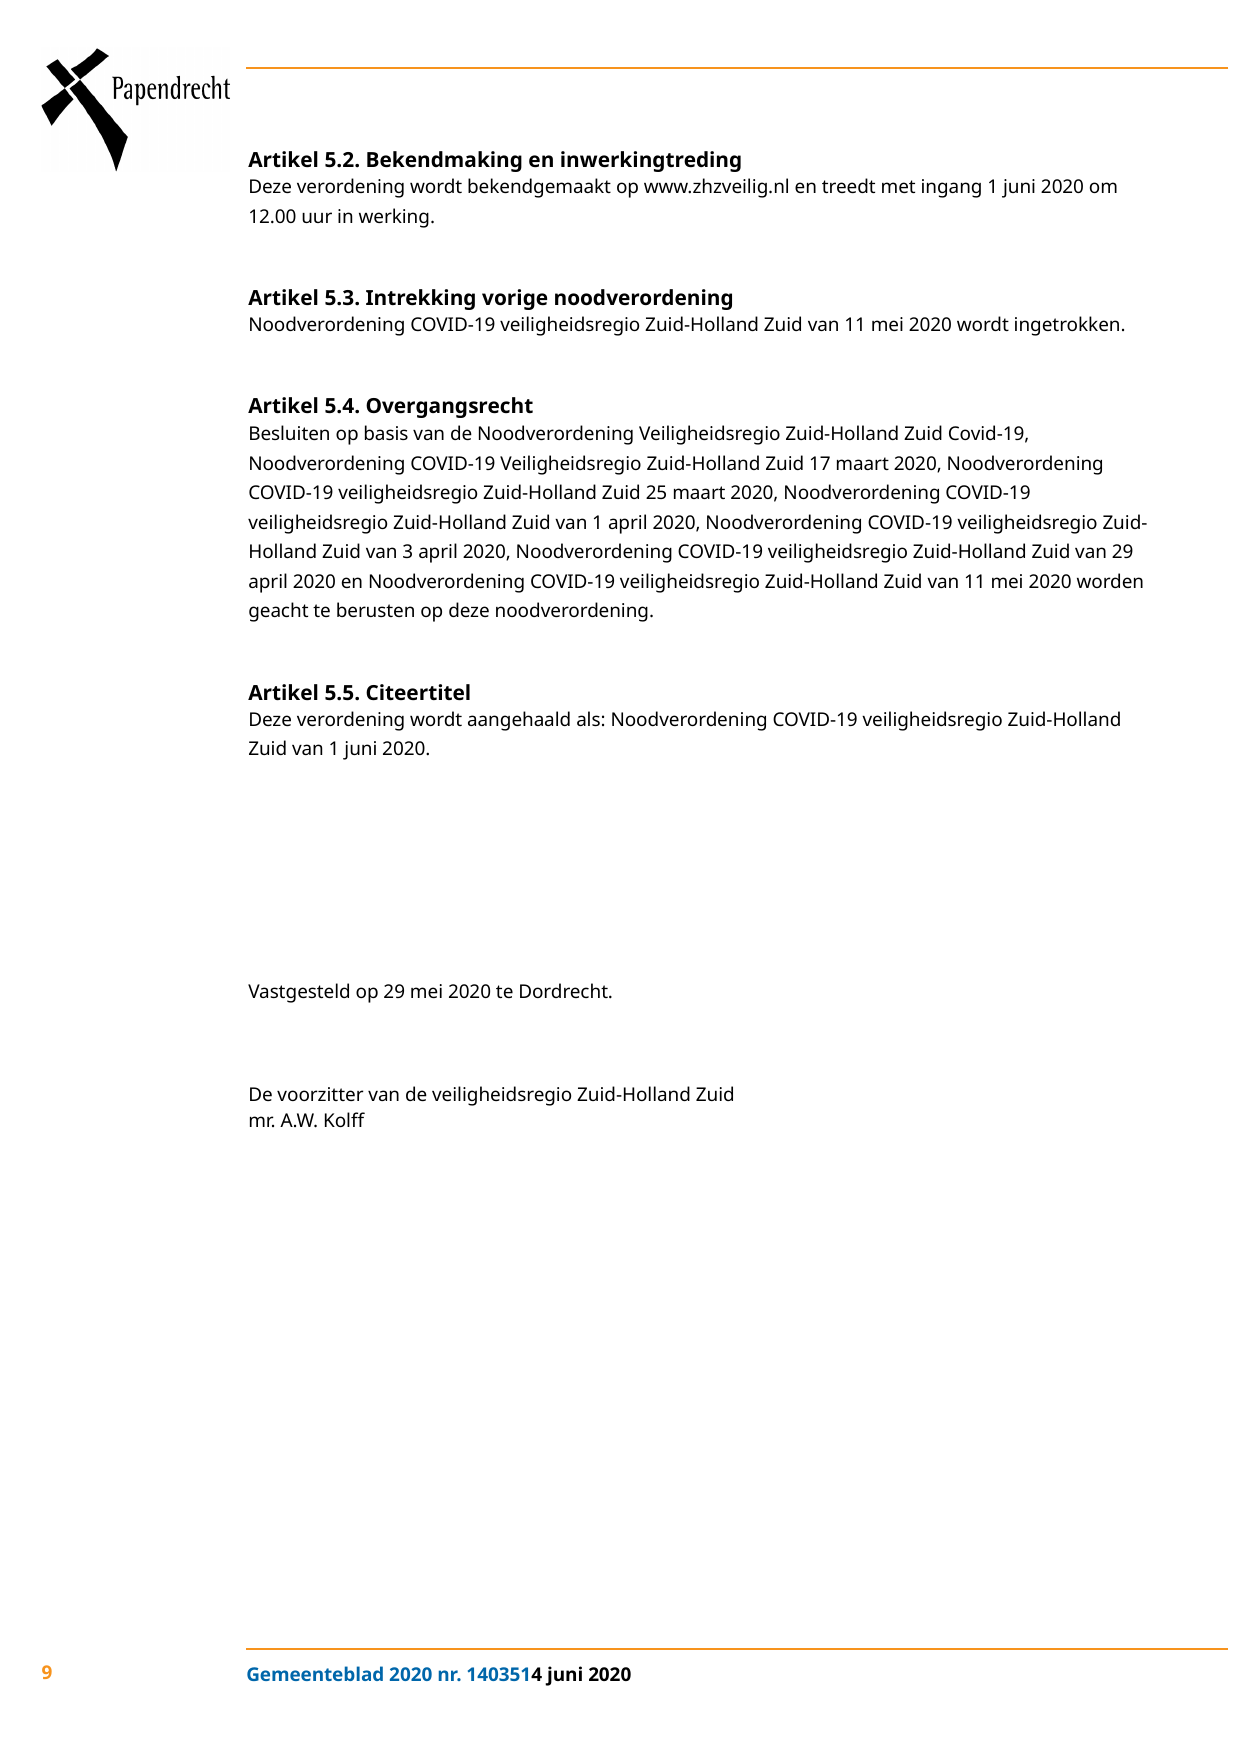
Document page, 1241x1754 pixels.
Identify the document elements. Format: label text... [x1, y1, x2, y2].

text Vastgesteld op 29 mei 2020 te Dordrecht. [248, 978, 1152, 1004]
text Artikel 5.4. Overgangsrecht [248, 392, 1152, 420]
text Besluiten op basis van de Noodverordening Veiligheidsregio Zuid-Holland Zuid Covid-19, [248, 420, 1152, 446]
text Noodverordening COVID-19 Veiligheidsregio Zuid-Holland Zuid 17 maart 2020, Noodverordening COVID-19 veiligheidsregio Zuid-Holland Zuid 25 maart 2020, Noodverordening COVID-19 veiligheidsregio Zuid-Holland Zuid van 1 april 2020, Noodverordening COVID-19 veiligheidsregio Zuid-Holland Zuid van 3 april 2020, Noodverordening COVID-19 veiligheidsregio Zuid-Holland Zuid van 29 april 2020 en Noodverordening COVID-19 veiligheidsregio Zuid-Holland Zuid van 11 mei 2020 worden geacht te berusten op deze noodverordening. [248, 450, 1152, 623]
text De voorzitter van de veiligheidsregio Zuid-Holland Zuid [248, 1081, 1152, 1107]
text mr. A.W. Kolff [248, 1107, 1152, 1133]
text Noodverordening COVID-19 veiligheidsregio Zuid-Holland Zuid van 11 mei 2020 wordt ingetrokken. [248, 312, 1152, 337]
text Deze verordening wordt bekendgemaakt op www.zhzveilig.nl en treedt met ingang 1 juni 2020 om 12.00 uur in werking. [248, 174, 1152, 229]
text Artikel 5.3. Intrekking vorige noodverordening [248, 283, 1152, 312]
text Artikel 5.5. Citeertitel [248, 678, 1152, 706]
text Deze verordening wordt aangehaald als: Noodverordening COVID-19 veiligheidsregio Zuid-Holland Zuid van 1 juni 2020. [248, 706, 1152, 761]
picture [41, 47, 231, 172]
text Artikel 5.2. Bekendmaking en inwerkingtreding [248, 145, 1152, 174]
